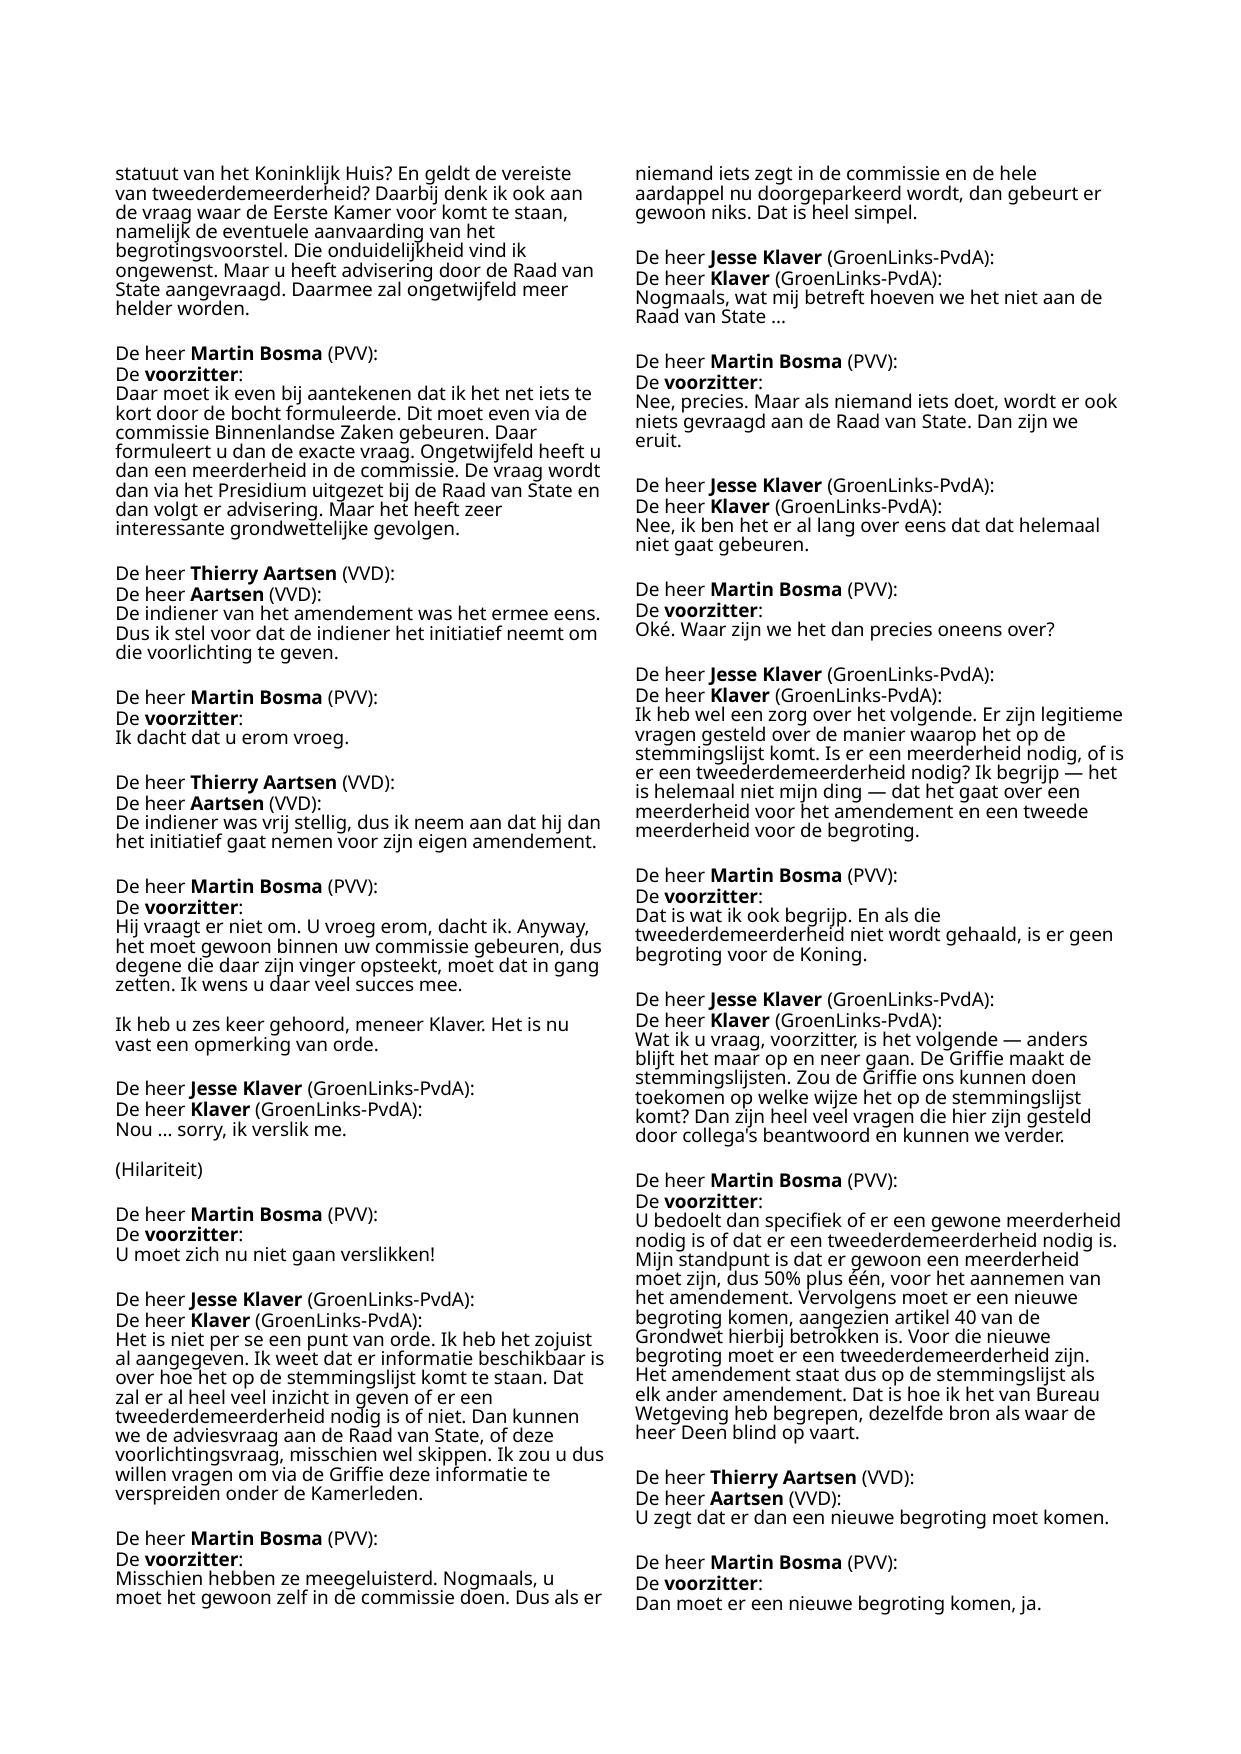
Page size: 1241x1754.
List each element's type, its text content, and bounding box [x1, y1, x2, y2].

text De heer Martin Bosma (PVV): [115, 684, 605, 710]
text De heer Klaver (GroenLinks-PvdA): [635, 270, 1125, 289]
text Ik heb wel een zorg over het volgende. Er zijn legitieme vragen gesteld over de manier waarop het op de stemmingslijst komt. Is er een meerderheid nodig, of is er een tweederdemeerderheid nodig? Ik begrijp — het is helemaal niet mijn ding — dat het gaat over een meerderheid voor het amendement en een tweede meerderheid voor de begroting. [635, 706, 1125, 841]
text Hij vraagt er niet om. U vroeg erom, dacht ik. Anyway, het moet gewoon binnen uw commissie gebeuren, dus degene die daar zijn vinger opsteekt, moet dat in gang zetten. Ik wens u daar veel succes mee. [115, 918, 605, 996]
text De heer Jesse Klaver (GroenLinks-PvdA): [635, 661, 1125, 687]
text De voorzitter: [115, 1226, 605, 1246]
text U zegt dat er dan een nieuwe begroting moet komen. [635, 1509, 1125, 1529]
text De voorzitter: [115, 710, 605, 729]
text De heer Martin Bosma (PVV): [635, 862, 1125, 888]
text De heer Thierry Aartsen (VVD): [115, 560, 605, 586]
text De heer Aartsen (VVD): [115, 795, 605, 814]
text De heer Martin Bosma (PVV): [635, 1549, 1125, 1575]
text De voorzitter: [635, 888, 1125, 907]
text De heer Martin Bosma (PVV): [635, 1167, 1125, 1193]
text De heer Martin Bosma (PVV): [115, 1201, 605, 1226]
text Nee, precies. Maar als niemand iets doet, wordt er ook niets gevraagd aan de Raad van State. Dan zijn we eruit. [635, 393, 1125, 451]
text Daar moet ik even bij aantekenen dat ik het net iets te kort door de bocht formuleerde. Dit moet even via de commissie Binnenlandse Zaken gebeuren. Daar formuleert u dan de exacte vraag. Ongetwijfeld heeft u dan een meerderheid in de commissie. De vraag wordt dan via het Presidium uitgezet bij de Raad van State en dan volgt er advisering. Maar het heeft zeer interessante grondwettelijke gevolgen. [115, 385, 605, 539]
text Ik heb u zes keer gehoord, meneer Klaver. Het is nu vast een opmerking van orde. [115, 1016, 605, 1055]
text De heer Klaver (GroenLinks-PvdA): [635, 1012, 1125, 1031]
text De heer Klaver (GroenLinks-PvdA): [635, 687, 1125, 706]
text De voorzitter: [115, 1551, 605, 1570]
text De voorzitter: [635, 602, 1125, 621]
text De heer Thierry Aartsen (VVD): [115, 769, 605, 795]
text De heer Jesse Klaver (GroenLinks-PvdA): [115, 1286, 605, 1312]
text Ik dacht dat u erom vroeg. [115, 729, 605, 748]
text De voorzitter: [635, 1575, 1125, 1594]
text U bedoelt dan specifiek of er een gewone meerderheid nodig is of dat er een tweederdemeerderheid nodig is. Mijn standpunt is dat er gewoon een meerderheid moet zijn, dus 50% plus één, voor het aannemen van het amendement. Vervolgens moet er een nieuwe begroting komen, aangezien artikel 40 van de Grondwet hierbij betrokken is. Voor die nieuwe begroting moet er een tweederdemeerderheid zijn. Het amendement staat dus op de stemmingslijst als elk ander amendement. Dat is hoe ik het van Bureau Wetgeving heb begrepen, dezelfde bron als waar de heer Deen blind op vaart. [635, 1212, 1125, 1443]
text De heer Martin Bosma (PVV): [635, 348, 1125, 374]
text De heer Thierry Aartsen (VVD): [635, 1464, 1125, 1490]
text Dan moet er een nieuwe begroting komen, ja. [635, 1594, 1125, 1614]
text De heer Aartsen (VVD): [635, 1490, 1125, 1509]
text Nogmaals, wat mij betreft hoeven we het niet aan de Raad van State … [635, 289, 1125, 327]
text Oké. Waar zijn we het dan precies oneens over? [635, 621, 1125, 641]
text Wat ik u vraag, voorzitter, is het volgende — anders blijft het maar op en neer gaan. De Griffie maakt de stemmingslijsten. Zou de Griffie ons kunnen doen toekomen op welke wijze het op de stemmingslijst komt? Dan zijn heel veel vragen die hier zijn gesteld door collega's beantwoord en kunnen we verder. [635, 1031, 1125, 1146]
text De heer Jesse Klaver (GroenLinks-PvdA): [115, 1076, 605, 1101]
text De voorzitter: [115, 366, 605, 385]
text De heer Martin Bosma (PVV): [635, 576, 1125, 602]
text statuut van het Koninklijk Huis? En geldt de vereiste van tweederdemeerderheid? Daarbij denk ik ook aan de vraag waar de Eerste Kamer voor komt te staan, namelijk de eventuele aanvaarding van het begrotingsvoorstel. Die onduidelijkheid vind ik ongewenst. Maar u heeft advisering door de Raad van State aangevraagd. Daarmee zal ongetwijfeld meer helder worden. [115, 165, 605, 319]
text Nee, ik ben het er al lang over eens dat dat helemaal niet gaat gebeuren. [635, 517, 1125, 556]
text De heer Klaver (GroenLinks-PvdA): [635, 498, 1125, 517]
text De heer Klaver (GroenLinks-PvdA): [115, 1101, 605, 1121]
text Het is niet per se een punt van orde. Ik heb het zojuist al aangegeven. Ik weet dat er informatie beschikbaar is over hoe het op de stemmingslijst komt te staan. Dat zal er al heel veel inzicht in geven of er een tweederdemeerderheid nodig is of niet. Dan kunnen we de adviesvraag aan de Raad van State, of deze voorlichtingsvraag, misschien wel skippen. Ik zou u dus willen vragen om via de Griffie deze informatie te verspreiden onder de Kamerleden. [115, 1331, 605, 1504]
text De heer Jesse Klaver (GroenLinks-PvdA): [635, 244, 1125, 270]
text De heer Martin Bosma (PVV): [115, 873, 605, 899]
text (Hilariteit) [115, 1161, 605, 1180]
text De voorzitter: [635, 1193, 1125, 1212]
text De heer Jesse Klaver (GroenLinks-PvdA): [635, 986, 1125, 1012]
text De heer Klaver (GroenLinks-PvdA): [115, 1312, 605, 1331]
text De heer Martin Bosma (PVV): [115, 1525, 605, 1551]
text De heer Jesse Klaver (GroenLinks-PvdA): [635, 472, 1125, 498]
text De indiener was vrij stellig, dus ik neem aan dat hij dan het initiatief gaat nemen voor zijn eigen amendement. [115, 814, 605, 853]
text U moet zich nu niet gaan verslikken! [115, 1246, 605, 1265]
text De heer Martin Bosma (PVV): [115, 340, 605, 366]
text Misschien hebben ze meegeluisterd. Nogmaals, u moet het gewoon zelf in de commissie doen. Dus als er [115, 1570, 605, 1609]
text niemand iets zegt in de commissie en de hele aardappel nu doorgeparkeerd wordt, dan gebeurt er gewoon niks. Dat is heel simpel. [635, 165, 1125, 223]
text De indiener van het amendement was het ermee eens. Dus ik stel voor dat de indiener het initiatief neemt om die voorlichting te geven. [115, 605, 605, 663]
text Dat is wat ik ook begrijp. En als die tweederdemeerderheid niet wordt gehaald, is er geen begroting voor de Koning. [635, 907, 1125, 965]
text Nou … sorry, ik verslik me. [115, 1121, 605, 1140]
text De voorzitter: [115, 899, 605, 918]
text De voorzitter: [635, 374, 1125, 393]
text De heer Aartsen (VVD): [115, 586, 605, 605]
